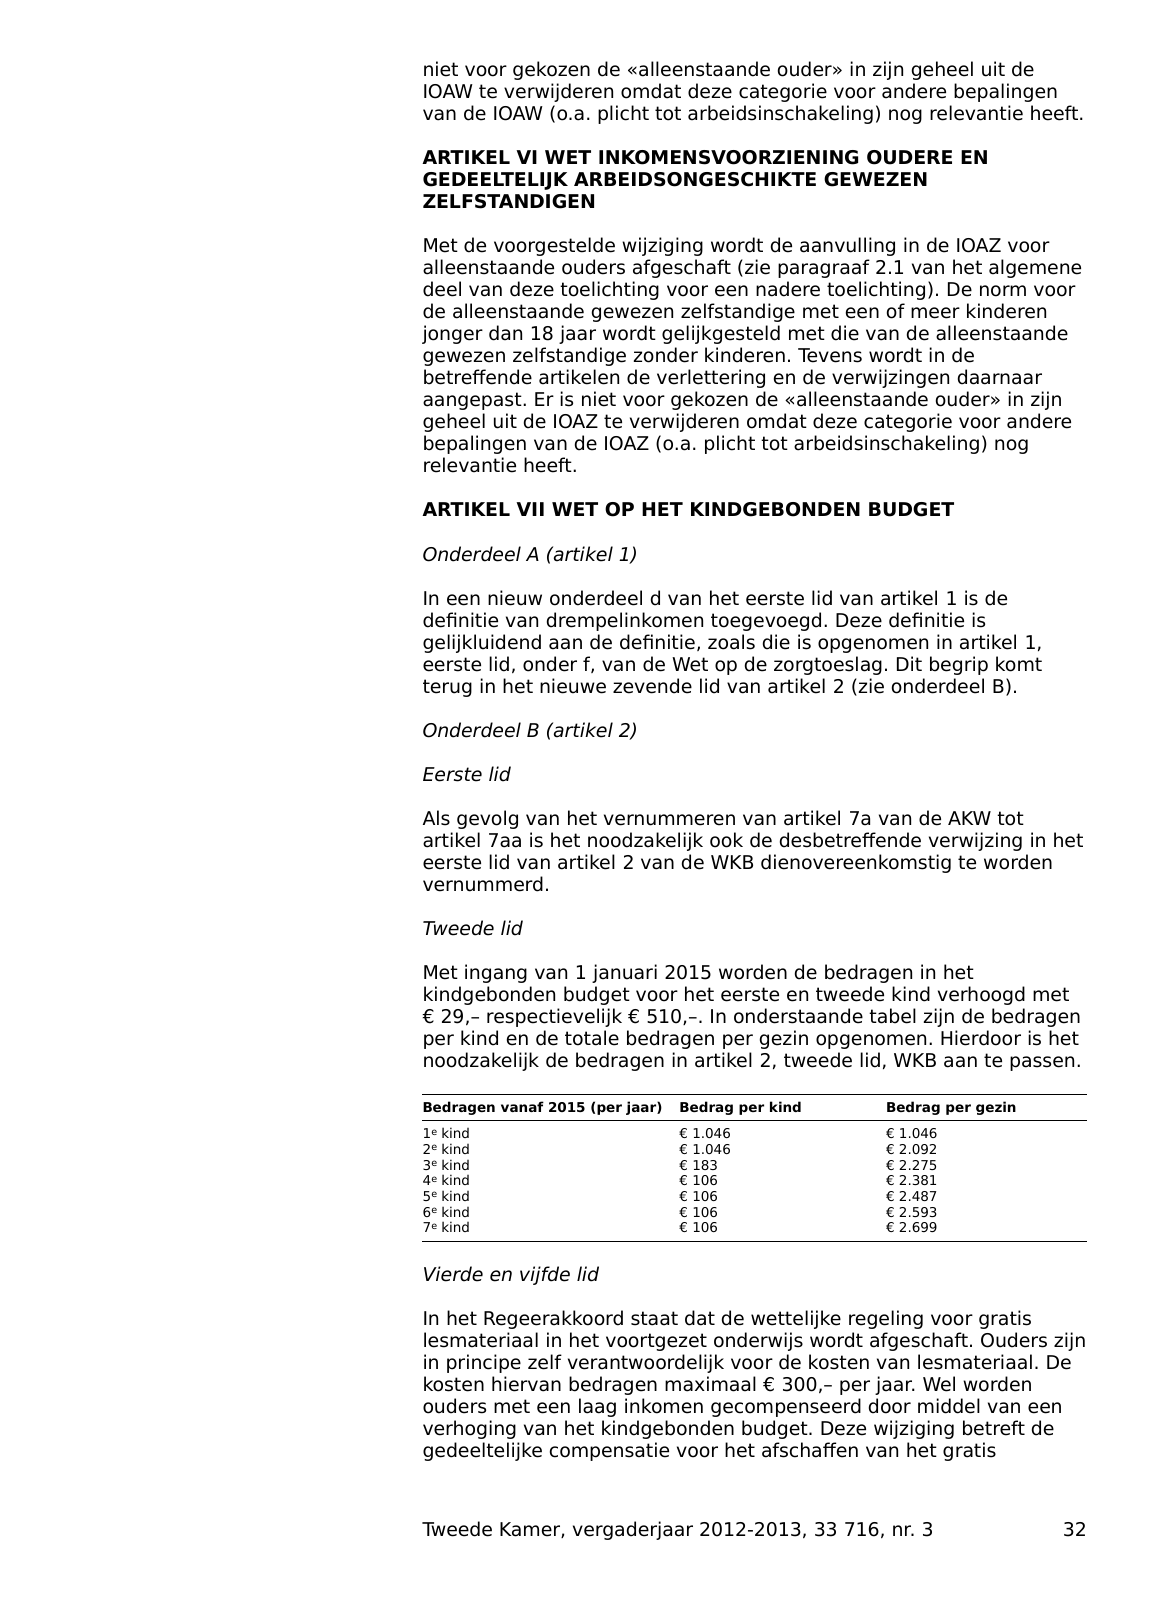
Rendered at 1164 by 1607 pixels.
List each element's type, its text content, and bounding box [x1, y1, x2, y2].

table_header Bedrag per kind [673, 1095, 880, 1120]
table_header Bedrag per gezin [880, 1095, 1087, 1120]
table_cell 6e kind [422, 1205, 673, 1220]
text Als gevolg van het vernummeren van artikel 7a van de AKW tot artikel 7aa is het noodzakelijk ook de desbetreffende verwijzing in het eerste lid van artikel 2 van de WKB dienovereenkomstig te worden vernummerd. [422, 808, 1087, 896]
table_cell € 1.046 [673, 1142, 880, 1157]
subtitle ARTIKEL VII WET OP HET KINDGEBONDEN BUDGET [422, 499, 1087, 521]
text niet voor gekozen de «alleenstaande ouder» in zijn geheel uit de IOAW te verwijderen omdat deze categorie voor andere bepalingen van de IOAW (o.a. plicht tot arbeidsinschakeling) nog relevantie heeft. [422, 59, 1087, 125]
table_cell 2e kind [422, 1142, 673, 1157]
text Met de voorgestelde wijziging wordt de aanvulling in de IOAZ voor alleenstaande ouders afgeschaft (zie paragraaf 2.1 van het algemene deel van deze toelichting voor een nadere toelichting). De norm voor de alleenstaande gewezen zelfstandige met een of meer kinderen jonger dan 18 jaar wordt gelijkgesteld met die van de alleenstaande gewezen zelfstandige zonder kinderen. Tevens wordt in de betreffende artikelen de verlettering en de verwijzingen daarnaar aangepast. Er is niet voor gekozen de «alleenstaande ouder» in zijn geheel uit de IOAZ te verwijderen omdat deze categorie voor andere bepalingen van de IOAZ (o.a. plicht tot arbeidsinschakeling) nog relevantie heeft. [422, 235, 1087, 477]
table_cell € 2.593 [880, 1205, 1087, 1220]
table_cell 1e kind [422, 1121, 673, 1142]
subtitle Onderdeel A (artikel 1) [422, 543, 1087, 565]
table_cell 7e kind [422, 1220, 673, 1241]
table_cell € 1.046 [673, 1121, 880, 1142]
table_cell 4e kind [422, 1173, 673, 1189]
subtitle Vierde en vijfde lid [422, 1264, 1087, 1286]
subtitle Onderdeel B (artikel 2) [422, 720, 1087, 742]
table_cell 5e kind [422, 1189, 673, 1204]
table_cell € 183 [673, 1158, 880, 1173]
table_cell € 106 [673, 1220, 880, 1241]
table_cell € 2.487 [880, 1189, 1087, 1204]
table_cell € 2.699 [880, 1220, 1087, 1241]
subtitle Tweede lid [422, 918, 1087, 940]
table_cell € 2.092 [880, 1142, 1087, 1157]
table_cell € 2.381 [880, 1173, 1087, 1189]
table_cell € 2.275 [880, 1158, 1087, 1173]
table_header Bedragen vanaf 2015 (per jaar) [422, 1095, 673, 1120]
table_cell € 106 [673, 1173, 880, 1189]
subtitle Eerste lid [422, 764, 1087, 786]
text In het Regeerakkoord staat dat de wettelijke regeling voor gratis lesmateriaal in het voortgezet onderwijs wordt afgeschaft. Ouders zijn in principe zelf verantwoordelijk voor de kosten van lesmateriaal. De kosten hiervan bedragen maximaal € 300,– per jaar. Wel worden ouders met een laag inkomen gecompenseerd door middel van een verhoging van het kindgebonden budget. Deze wijziging betreft de gedeeltelijke compensatie voor het afschaffen van het gratis [422, 1308, 1087, 1462]
table_cell € 106 [673, 1205, 880, 1220]
text In een nieuw onderdeel d van het eerste lid van artikel 1 is de definitie van drempelinkomen toegevoegd. Deze definitie is gelijkluidend aan de definitie, zoals die is opgenomen in artikel 1, eerste lid, onder f, van de Wet op de zorgtoeslag. Dit begrip komt terug in het nieuwe zevende lid van artikel 2 (zie onderdeel B). [422, 588, 1087, 697]
table_cell € 1.046 [880, 1121, 1087, 1142]
subtitle ARTIKEL VI WET INKOMENSVOORZIENING OUDERE EN GEDEELTELIJK ARBEIDSONGESCHIKTE GEWEZEN ZELFSTANDIGEN [422, 147, 1087, 213]
table_cell 3e kind [422, 1158, 673, 1173]
table_cell € 106 [673, 1189, 880, 1204]
text Met ingang van 1 januari 2015 worden de bedragen in het kindgebonden budget voor het eerste en tweede kind verhoogd met € 29,– respectievelijk € 510,–. In onderstaande tabel zijn de bedragen per kind en de totale bedragen per gezin opgenomen. Hierdoor is het noodzakelijk de bedragen in artikel 2, tweede lid, WKB aan te passen. [422, 962, 1087, 1072]
